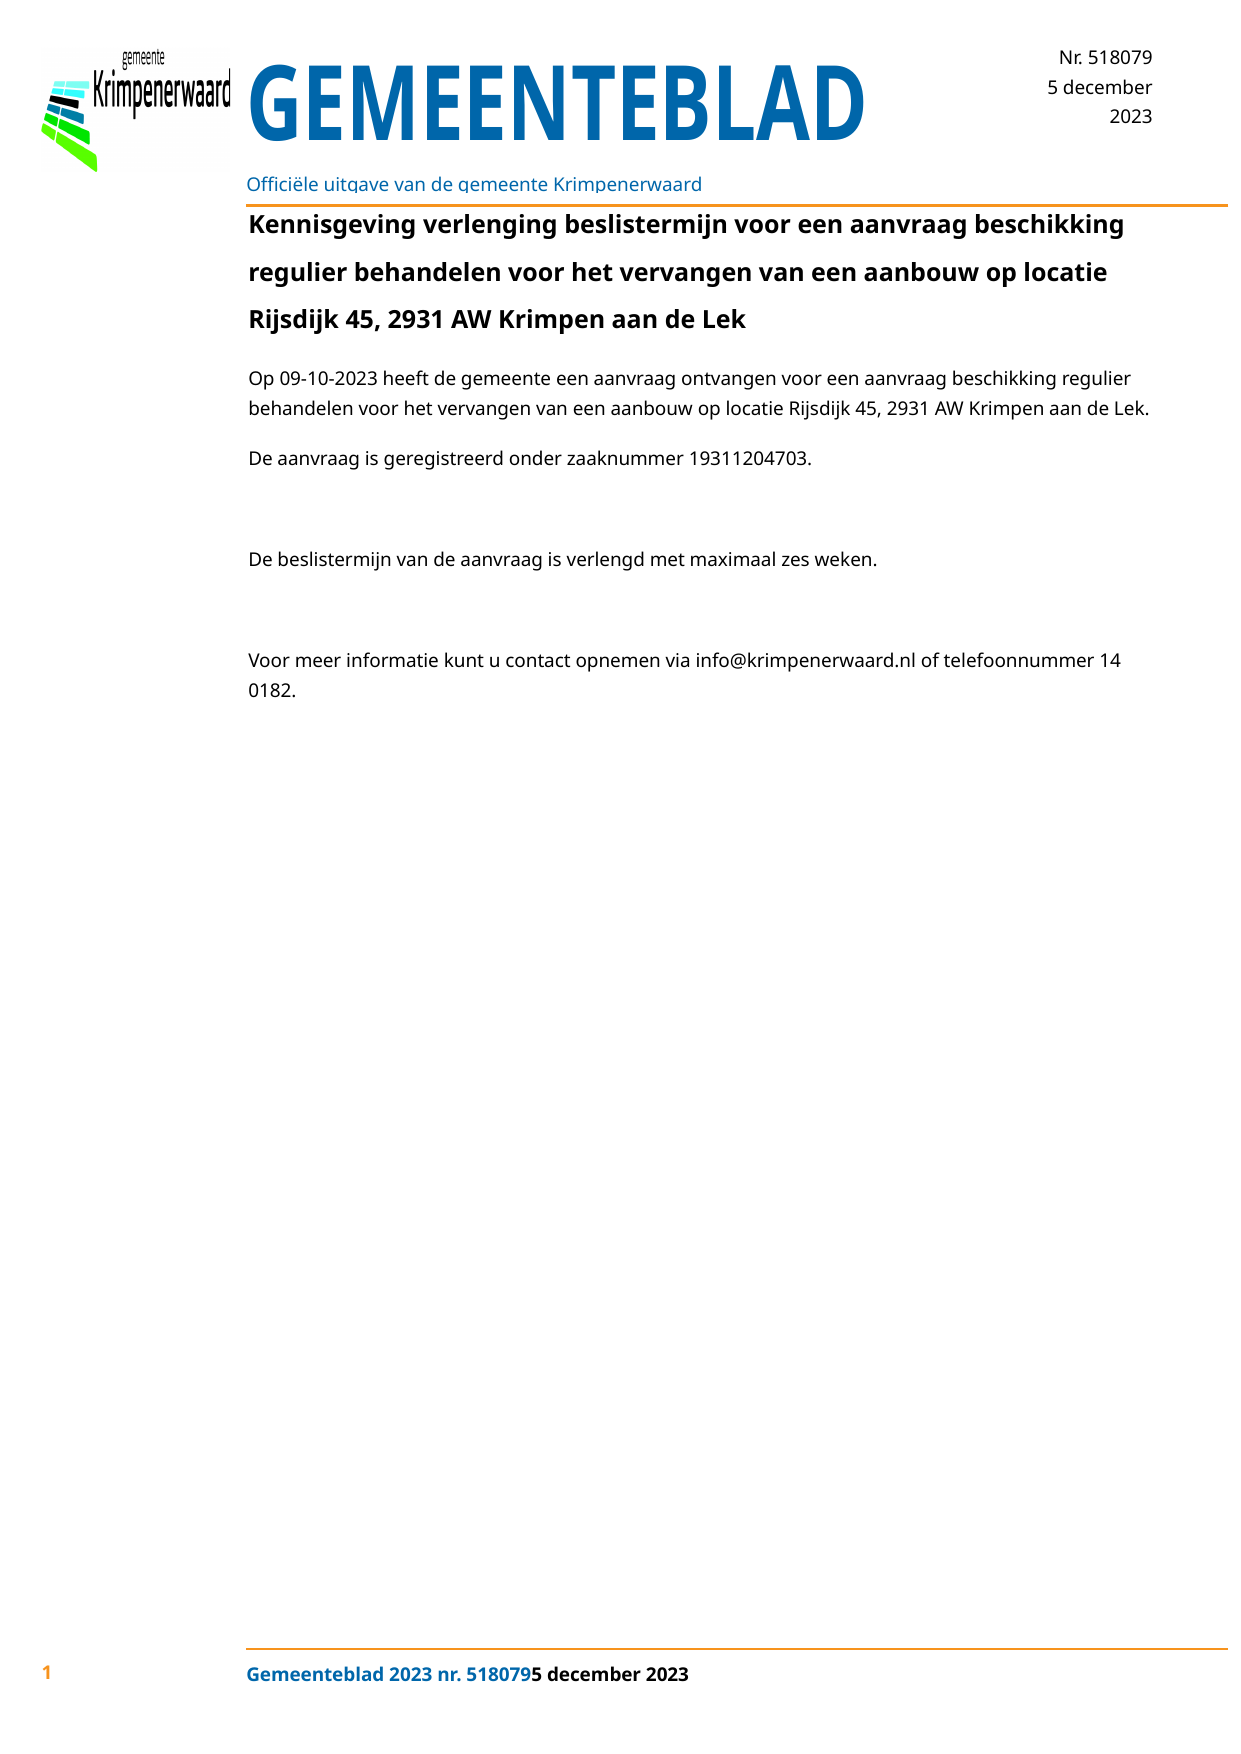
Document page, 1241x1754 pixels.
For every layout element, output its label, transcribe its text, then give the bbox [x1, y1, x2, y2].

picture [41, 47, 231, 172]
text De beslistermijn van de aanvraag is verlengd met maximaal zes weken. [248, 546, 1152, 572]
text De aanvraag is geregistreerd onder zaaknummer 19311204703. [248, 446, 1152, 471]
text Kennisgeving verlenging beslistermijn voor een aanvraag beschikking regulier behandelen voor het vervangen van een aanbouw op locatie Rijsdijk 45, 2931 AW Krimpen aan de Lek [248, 207, 1152, 336]
text Op 09-10-2023 heeft de gemeente een aanvraag ontvangen voor een aanvraag beschikking regulier behandelen voor het vervangen van een aanbouw op locatie Rijsdijk 45, 2931 AW Krimpen aan de Lek. [248, 366, 1152, 421]
text Voor meer informatie kunt u contact opnemen via info@krimpenerwaard.nl of telefoonnummer 14 0182. [248, 647, 1152, 702]
